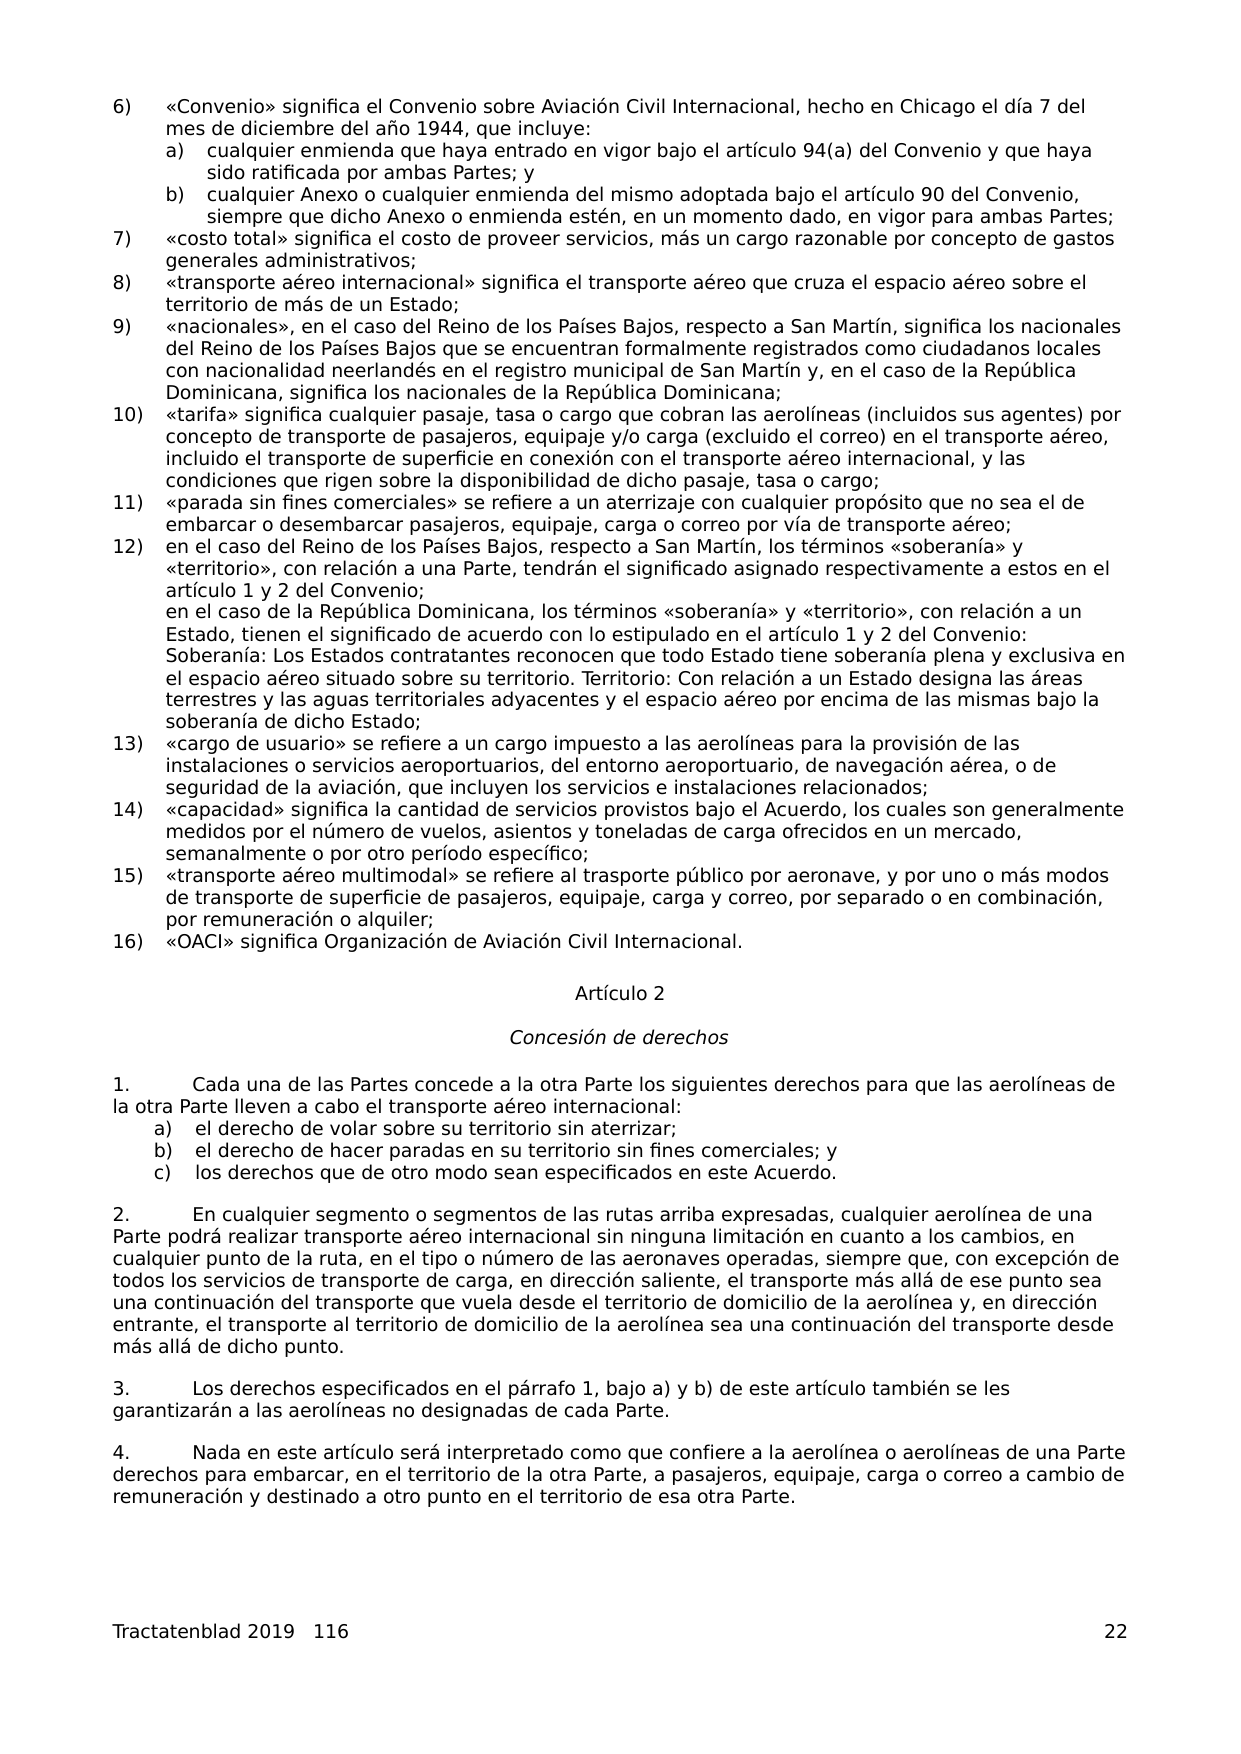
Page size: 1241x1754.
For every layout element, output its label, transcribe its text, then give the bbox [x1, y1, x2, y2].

text 8) «transporte aéreo internacional» significa el transporte aéreo que cruza el espacio aéreo sobre el territorio de más de un Estado; [112, 272, 1128, 316]
text b) cualquier Anexo o cualquier enmienda del mismo adoptada bajo el artículo 90 del Convenio, siempre que dicho Anexo o enmienda estén, en un momento dado, en vigor para ambas Partes; [165, 184, 1128, 228]
text 1. Cada una de las Partes concede a la otra Parte los siguientes derechos para que las aerolíneas de la otra Parte lleven a cabo el transporte aéreo internacional: [112, 1074, 1128, 1118]
text en el caso de la República Dominicana, los términos «soberanía» y «territorio», con relación a un Estado, tienen el significado de acuerdo con lo estipulado en el artículo 1 y 2 del Convenio: Soberanía: Los Estados contratantes reconocen que todo Estado tiene soberanía plena y exclusiva en el espacio aéreo situado sobre su territorio. Territorio: Con relación a un Estado designa las áreas terrestres y las aguas territoriales adyacentes y el espacio aéreo por encima de las mismas bajo la soberanía de dicho Estado; [165, 601, 1128, 733]
subtitle Artículo 2 Concesión de derechos [112, 983, 1128, 1049]
text 13) «cargo de usuario» se refiere a un cargo impuesto a las aerolíneas para la provisión de las instalaciones o servicios aeroportuarios, del entorno aeroportuario, de navegación aérea, o de seguridad de la aviación, que incluyen los servicios e instalaciones relacionados; [112, 733, 1128, 799]
text 7) «costo total» significa el costo de proveer servicios, más un cargo razonable por concepto de gastos generales administrativos; [112, 228, 1128, 272]
text 4. Nada en este artículo será interpretado como que confiere a la aerolínea o aerolíneas de una Parte derechos para embarcar, en el territorio de la otra Parte, a pasajeros, equipaje, carga o correo a cambio de remuneración y destinado a otro punto en el territorio de esa otra Parte. [112, 1442, 1128, 1508]
text 14) «capacidad» significa la cantidad de servicios provistos bajo el Acuerdo, los cuales son generalmente medidos por el número de vuelos, asientos y toneladas de carga ofrecidos en un mercado, semanalmente o por otro período específico; [112, 799, 1128, 865]
text 2. En cualquier segmento o segmentos de las rutas arriba expresadas, cualquier aerolínea de una Parte podrá realizar transporte aéreo internacional sin ninguna limitación en cuanto a los cambios, en cualquier punto de la ruta, en el tipo o número de las aeronaves operadas, siempre que, con excepción de todos los servicios de transporte de carga, en dirección saliente, el transporte más allá de ese punto sea una continuación del transporte que vuela desde el territorio de domicilio de la aerolínea y, en dirección entrante, el transporte al territorio de domicilio de la aerolínea sea una continuación del transporte desde más allá de dicho punto. [112, 1204, 1128, 1358]
text c) los derechos que de otro modo sean especificados en este Acuerdo. [153, 1162, 1128, 1184]
text 9) «nacionales», en el caso del Reino de los Países Bajos, respecto a San Martín, significa los nacionales del Reino de los Países Bajos que se encuentran formalmente registrados como ciudadanos locales con nacionalidad neerlandés en el registro municipal de San Martín y, en el caso de la República Dominicana, significa los nacionales de la República Dominicana; [112, 316, 1128, 404]
text 10) «tarifa» significa cualquier pasaje, tasa o cargo que cobran las aerolíneas (incluidos sus agentes) por concepto de transporte de pasajeros, equipaje y/o carga (excluido el correo) en el transporte aéreo, incluido el transporte de superficie en conexión con el transporte aéreo internacional, y las condiciones que rigen sobre la disponibilidad de dicho pasaje, tasa o cargo; [112, 404, 1128, 492]
text 12) en el caso del Reino de los Países Bajos, respecto a San Martín, los términos «soberanía» y «territorio», con relación a una Parte, tendrán el significado asignado respectivamente a estos en el artículo 1 y 2 del Convenio; [112, 536, 1128, 601]
text 6) «Convenio» significa el Convenio sobre Aviación Civil Internacional, hecho en Chicago el día 7 del mes de diciembre del año 1944, que incluye: [112, 96, 1128, 140]
text b) el derecho de hacer paradas en su territorio sin fines comerciales; y [153, 1140, 1128, 1162]
text a) cualquier enmienda que haya entrado en vigor bajo el artículo 94(a) del Convenio y que haya sido ratificada por ambas Partes; y [165, 140, 1128, 184]
text 3. Los derechos especificados en el párrafo 1, bajo a) y b) de este artículo también se les garantizarán a las aerolíneas no designadas de cada Parte. [112, 1378, 1128, 1422]
text 16) «OACI» significa Organización de Aviación Civil Internacional. [112, 931, 1128, 953]
text 15) «transporte aéreo multimodal» se refiere al trasporte público por aeronave, y por uno o más modos de transporte de superficie de pasajeros, equipaje, carga y correo, por separado o en combinación, por remuneración o alquiler; [112, 865, 1128, 931]
text 11) «parada sin fines comerciales» se refiere a un aterrizaje con cualquier propósito que no sea el de embarcar o desembarcar pasajeros, equipaje, carga o correo por vía de transporte aéreo; [112, 492, 1128, 536]
text a) el derecho de volar sobre su territorio sin aterrizar; [153, 1118, 1128, 1140]
